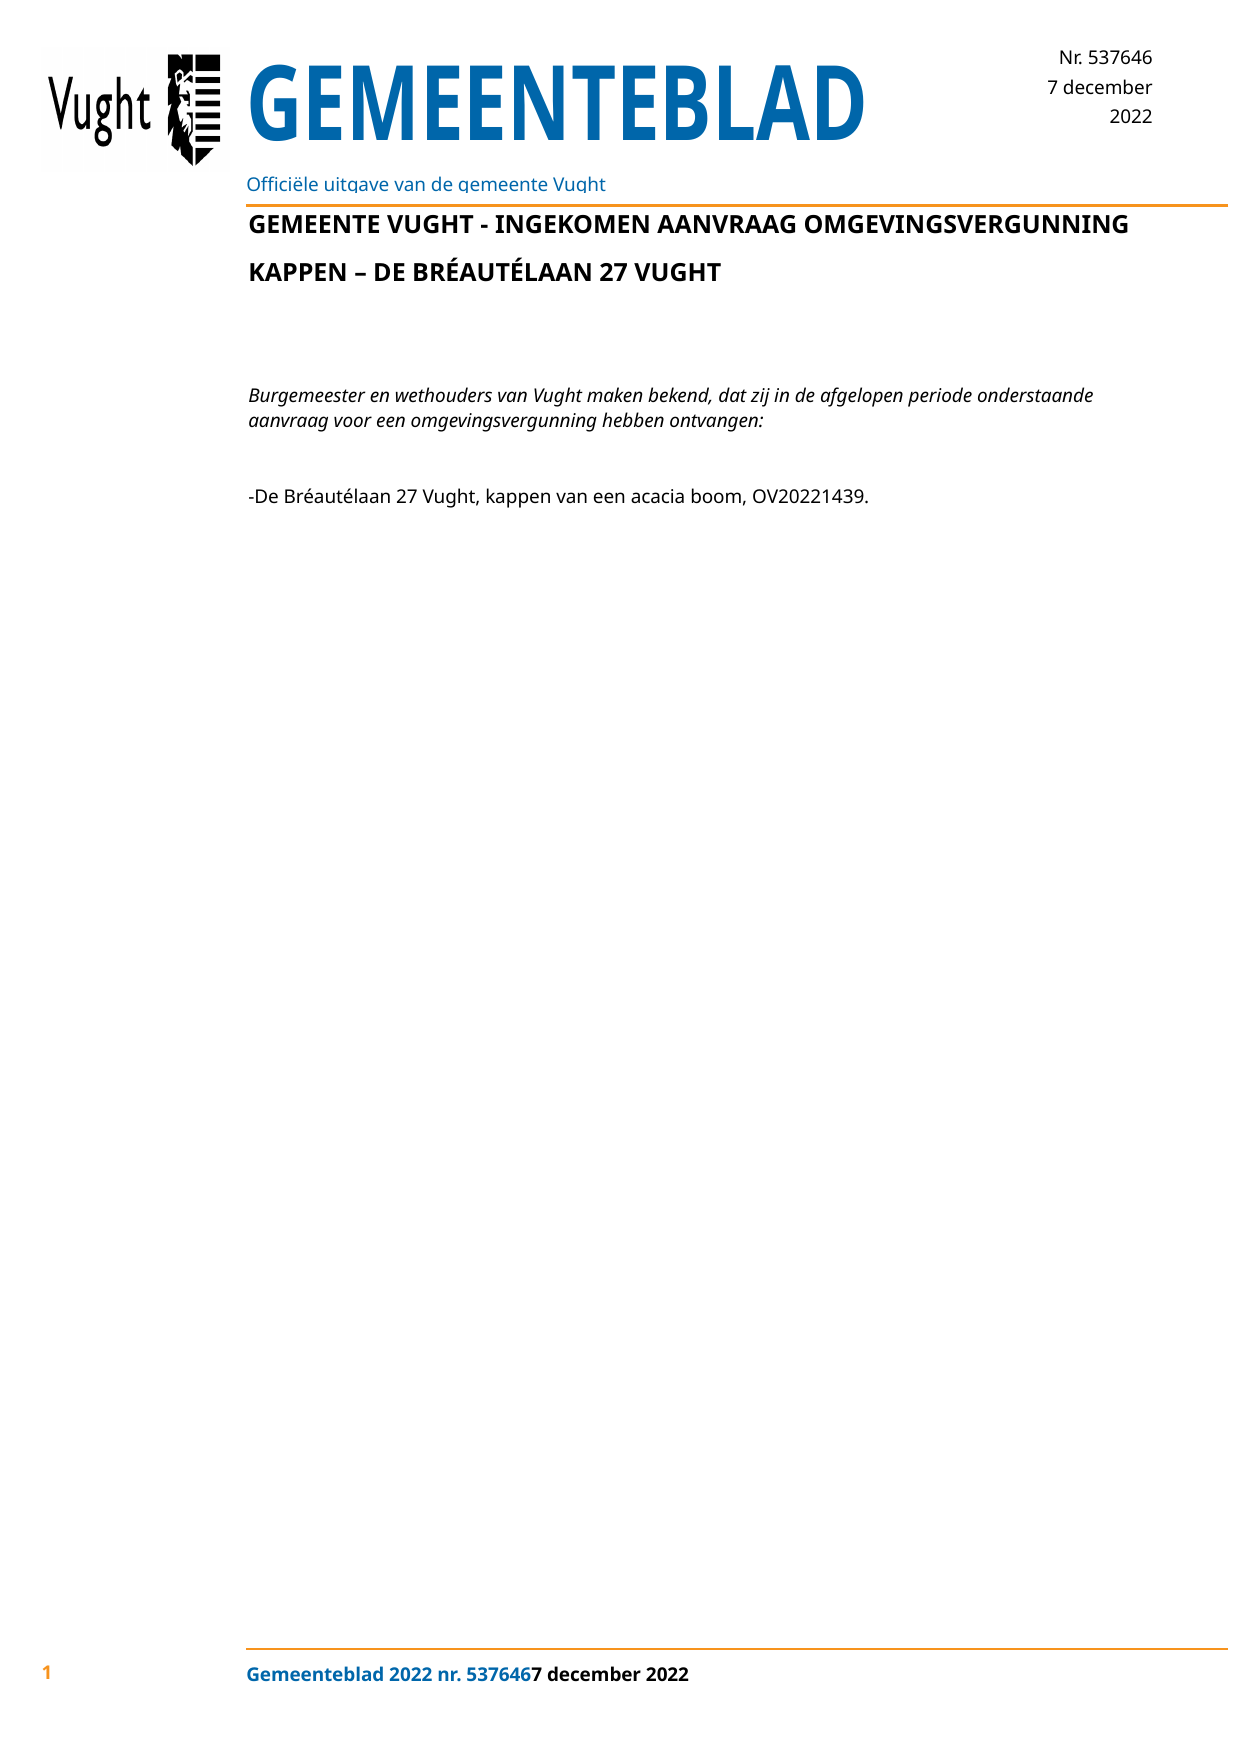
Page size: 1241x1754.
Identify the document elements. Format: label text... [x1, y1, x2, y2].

picture [41, 47, 231, 172]
text -De Bréautélaan 27 Vught, kappen van een acacia boom, OV20221439. [248, 484, 1152, 509]
text Burgemeester en wethouders van Vught maken bekend, dat zij in de afgelopen periode onderstaande aanvraag voor een omgevingsvergunning hebben ontvangen: [248, 382, 1152, 433]
text GEMEENTE VUGHT - INGEKOMEN AANVRAAG OMGEVINGSVERGUNNING KAPPEN – DE BRÉAUTÉLAAN 27 VUGHT [248, 207, 1152, 288]
